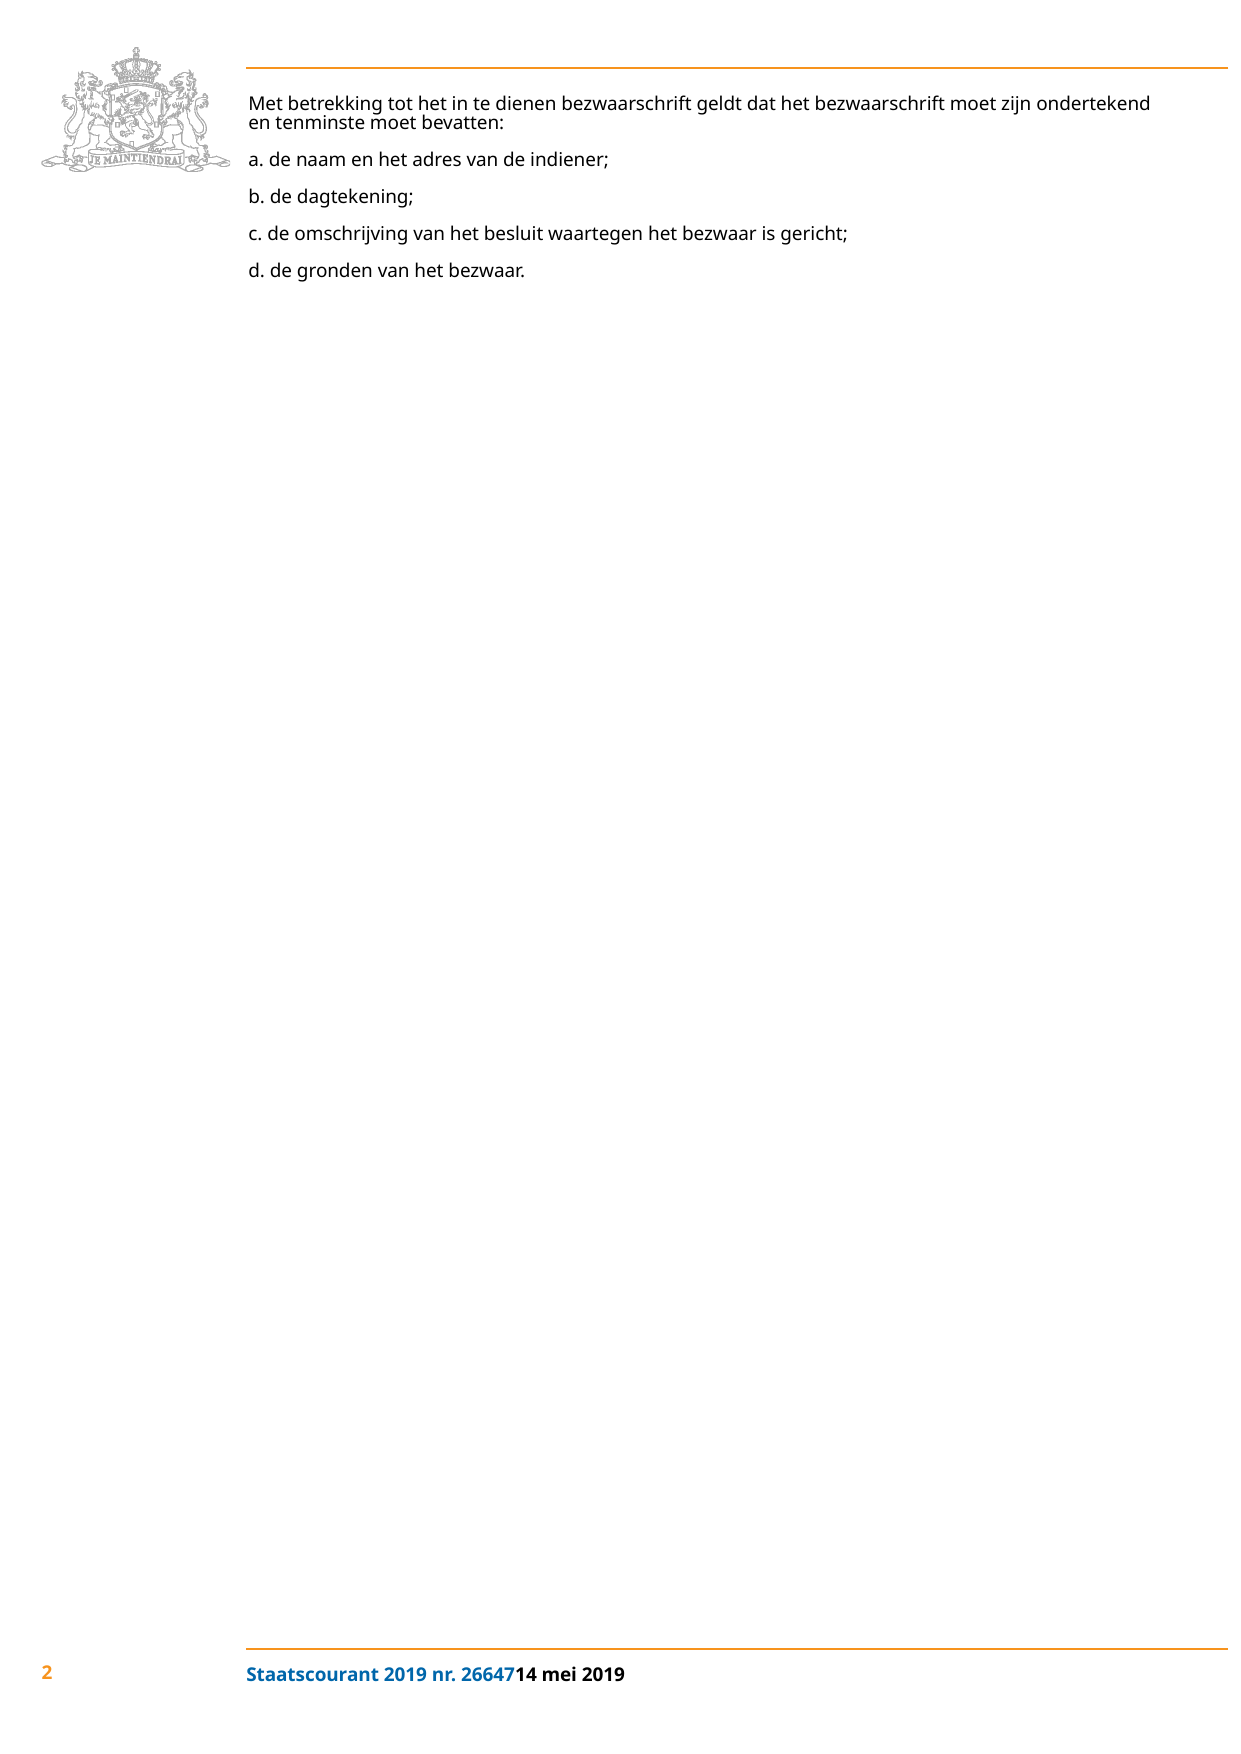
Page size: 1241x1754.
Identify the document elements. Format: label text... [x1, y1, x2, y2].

text c. de omschrijving van het besluit waartegen het bezwaar is gericht; [248, 225, 1152, 244]
text b. de dagtekening; [248, 188, 1152, 207]
text Met betrekking tot het in te dienen bezwaarschrift geldt dat het bezwaarschrift moet zijn ondertekend en tenminste moet bevatten: [248, 95, 1152, 133]
picture [41, 47, 231, 172]
text a. de naam en het adres van de indiener; [248, 151, 1152, 170]
text d. de gronden van het bezwaar. [248, 262, 1152, 281]
